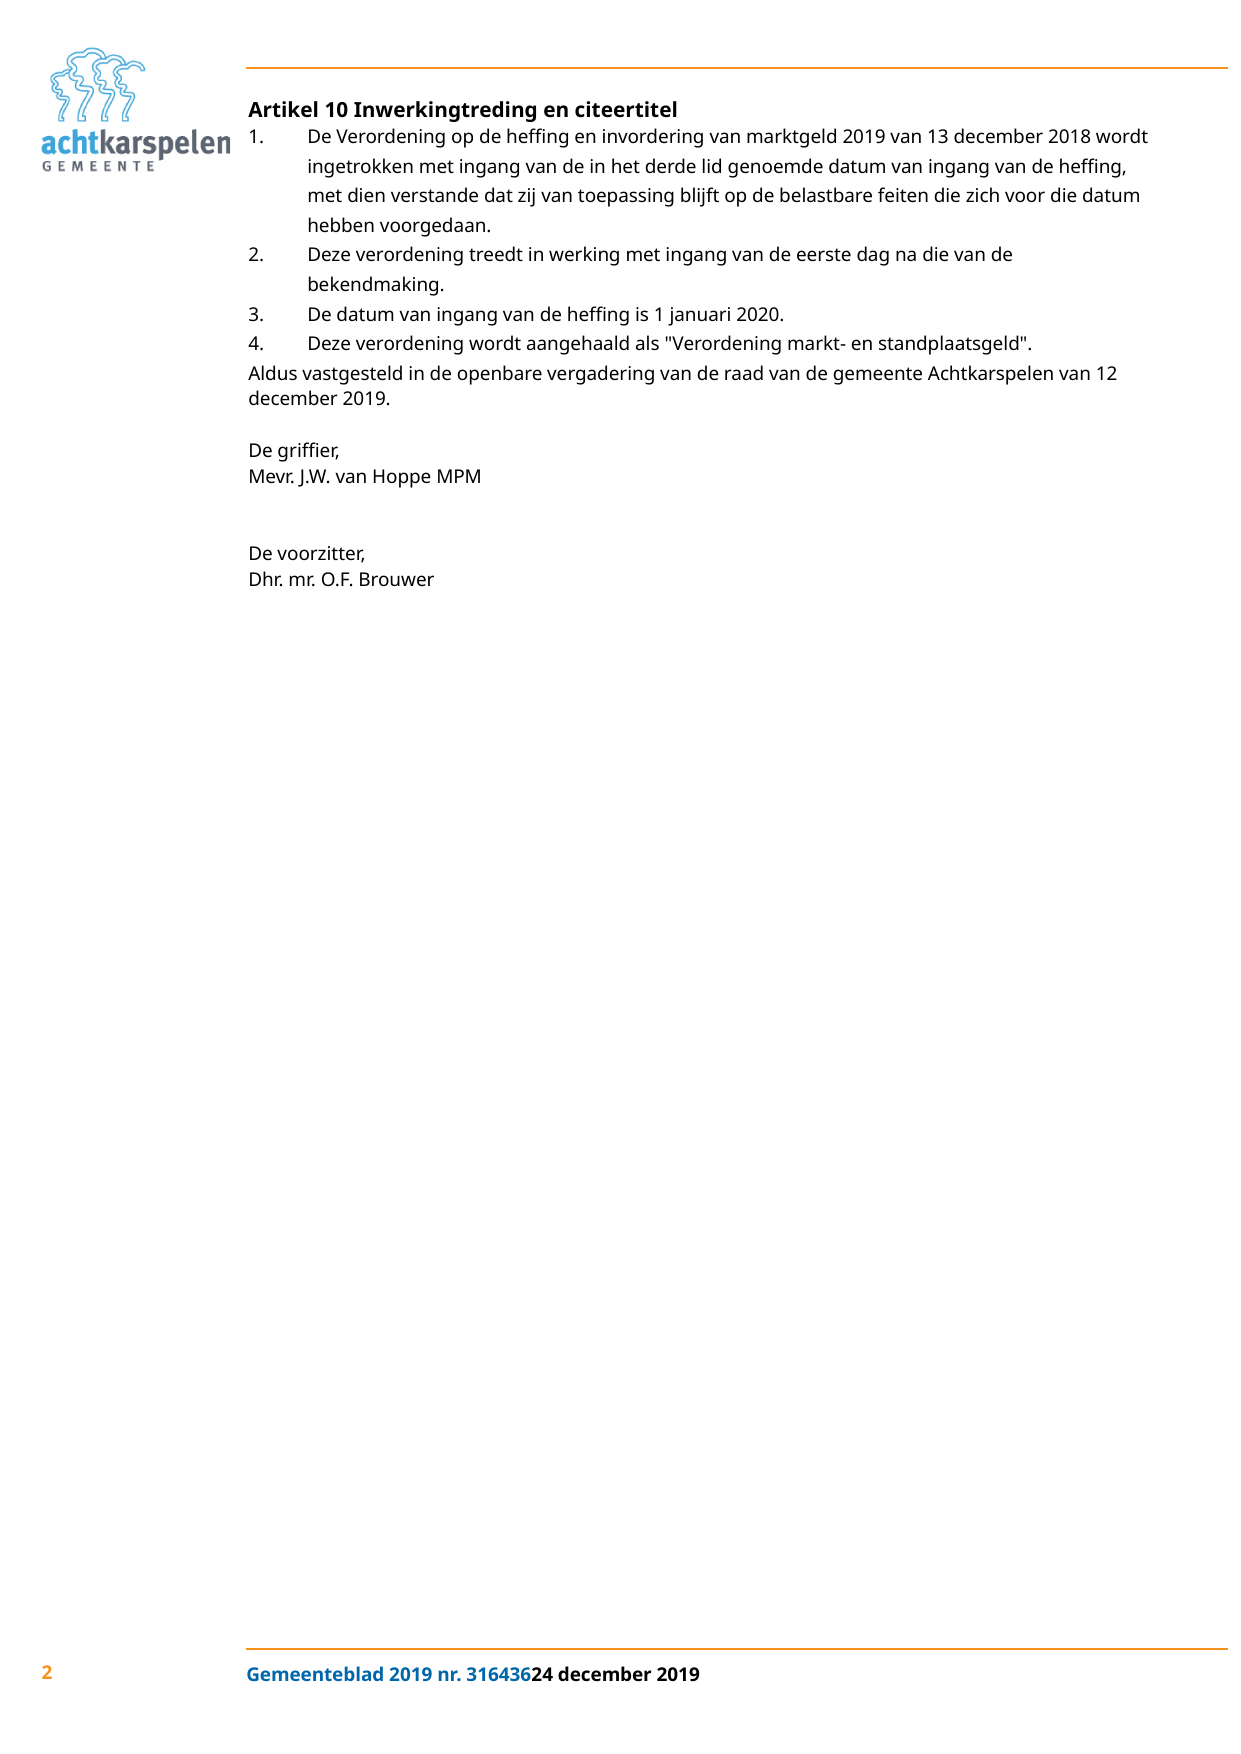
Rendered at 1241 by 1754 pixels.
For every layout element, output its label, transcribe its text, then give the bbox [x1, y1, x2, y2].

list Deze verordening treedt in werking met ingang van de eerste dag na die van de bekendmaking. [248, 242, 1152, 297]
text Dhr. mr. O.F. Brouwer [248, 566, 1152, 591]
list Deze verordening wordt aangehaald als "Verordening markt- en standplaatsgeld". [248, 330, 1152, 356]
text De griffier, [248, 437, 1152, 463]
list De Verordening op de heffing en invordering van marktgeld 2019 van 13 december 2018 wordt ingetrokken met ingang van de in het derde lid genoemde datum van ingang van de heffing, met dien verstande dat zij van toepassing blijft op de belastbare feiten die zich voor die datum hebben voorgedaan. [248, 123, 1152, 238]
text Artikel 10 Inwerkingtreding en citeertitel [248, 95, 1152, 123]
text De voorzitter, [248, 540, 1152, 566]
picture [41, 47, 231, 172]
text Mevr. J.W. van Hoppe MPM [248, 463, 1152, 488]
text Aldus vastgesteld in de openbare vergadering van de raad van de gemeente Achtkarspelen van 12 december 2019. [248, 360, 1152, 411]
list De datum van ingang van de heffing is 1 januari 2020. [248, 301, 1152, 326]
